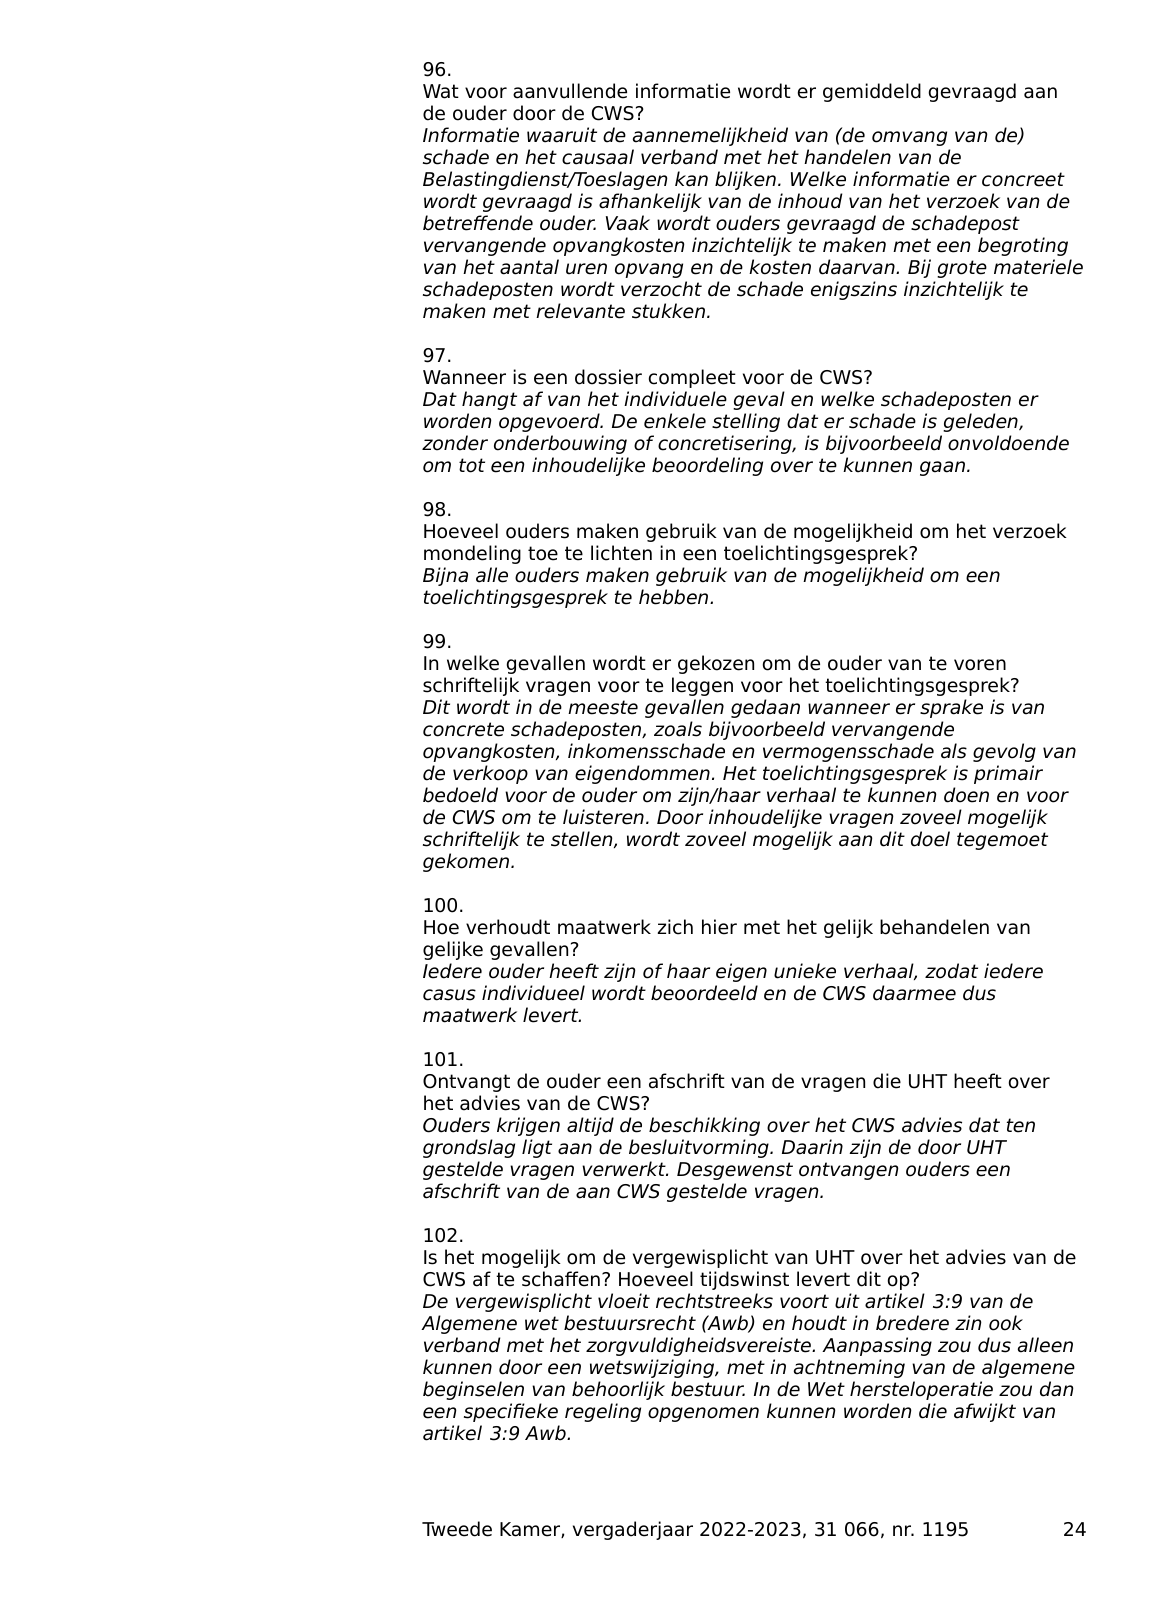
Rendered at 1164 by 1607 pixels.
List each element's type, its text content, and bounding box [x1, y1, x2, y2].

text Wat voor aanvullende informatie wordt er gemiddeld gevraagd aan de ouder door de CWS? [422, 81, 1087, 125]
text Ouders krijgen altijd de beschikking over het CWS advies dat ten grondslag ligt aan de besluitvorming. Daarin zijn de door UHT gestelde vragen verwerkt. Desgewenst ontvangen ouders een afschrift van de aan CWS gestelde vragen. [422, 1115, 1087, 1203]
text De vergewisplicht vloeit rechtstreeks voort uit artikel 3:9 van de Algemene wet bestuursrecht (Awb) en houdt in bredere zin ook verband met het zorgvuldigheidsvereiste. Aanpassing zou dus alleen kunnen door een wetswijziging, met in achtneming van de algemene beginselen van behoorlijk bestuur. In de Wet hersteloperatie zou dan een specifieke regeling opgenomen kunnen worden die afwijkt van artikel 3:9 Awb. [422, 1291, 1087, 1445]
text Wanneer is een dossier compleet voor de CWS? [422, 367, 1087, 389]
text Iedere ouder heeft zijn of haar eigen unieke verhaal, zodat iedere casus individueel wordt beoordeeld en de CWS daarmee dus maatwerk levert. [422, 961, 1087, 1027]
text Dat hangt af van het individuele geval en welke schadeposten er worden opgevoerd. De enkele stelling dat er schade is geleden, zonder onderbouwing of concretisering, is bijvoorbeeld onvoldoende om tot een inhoudelijke beoordeling over te kunnen gaan. [422, 389, 1087, 477]
text Is het mogelijk om de vergewisplicht van UHT over het advies van de CWS af te schaffen? Hoeveel tijdswinst levert dit op? [422, 1247, 1087, 1291]
text In welke gevallen wordt er gekozen om de ouder van te voren schriftelijk vragen voor te leggen voor het toelichtingsgesprek? [422, 653, 1087, 697]
text Bijna alle ouders maken gebruik van de mogelijkheid om een toelichtingsgesprek te hebben. [422, 565, 1087, 609]
text 97. [422, 345, 1087, 367]
text Informatie waaruit de aannemelijkheid van (de omvang van de) schade en het causaal verband met het handelen van de Belastingdienst/Toeslagen kan blijken. Welke informatie er concreet wordt gevraagd is afhankelijk van de inhoud van het verzoek van de betreffende ouder. Vaak wordt ouders gevraagd de schadepost vervangende opvangkosten inzichtelijk te maken met een begroting van het aantal uren opvang en de kosten daarvan. Bij grote materiele schadeposten wordt verzocht de schade enigszins inzichtelijk te maken met relevante stukken. [422, 125, 1087, 323]
text 100. [422, 895, 1087, 917]
text Ontvangt de ouder een afschrift van de vragen die UHT heeft over het advies van de CWS? [422, 1071, 1087, 1115]
text 101. [422, 1049, 1087, 1071]
text 96. [422, 59, 1087, 81]
text 99. [422, 631, 1087, 653]
text 102. [422, 1225, 1087, 1247]
text Hoe verhoudt maatwerk zich hier met het gelijk behandelen van gelijke gevallen? [422, 917, 1087, 961]
text Hoeveel ouders maken gebruik van de mogelijkheid om het verzoek mondeling toe te lichten in een toelichtingsgesprek? [422, 521, 1087, 565]
text Dit wordt in de meeste gevallen gedaan wanneer er sprake is van concrete schadeposten, zoals bijvoorbeeld vervangende opvangkosten, inkomensschade en vermogensschade als gevolg van de verkoop van eigendommen. Het toelichtingsgesprek is primair bedoeld voor de ouder om zijn/haar verhaal te kunnen doen en voor de CWS om te luisteren. Door inhoudelijke vragen zoveel mogelijk schriftelijk te stellen, wordt zoveel mogelijk aan dit doel tegemoet gekomen. [422, 697, 1087, 873]
text 98. [422, 499, 1087, 521]
